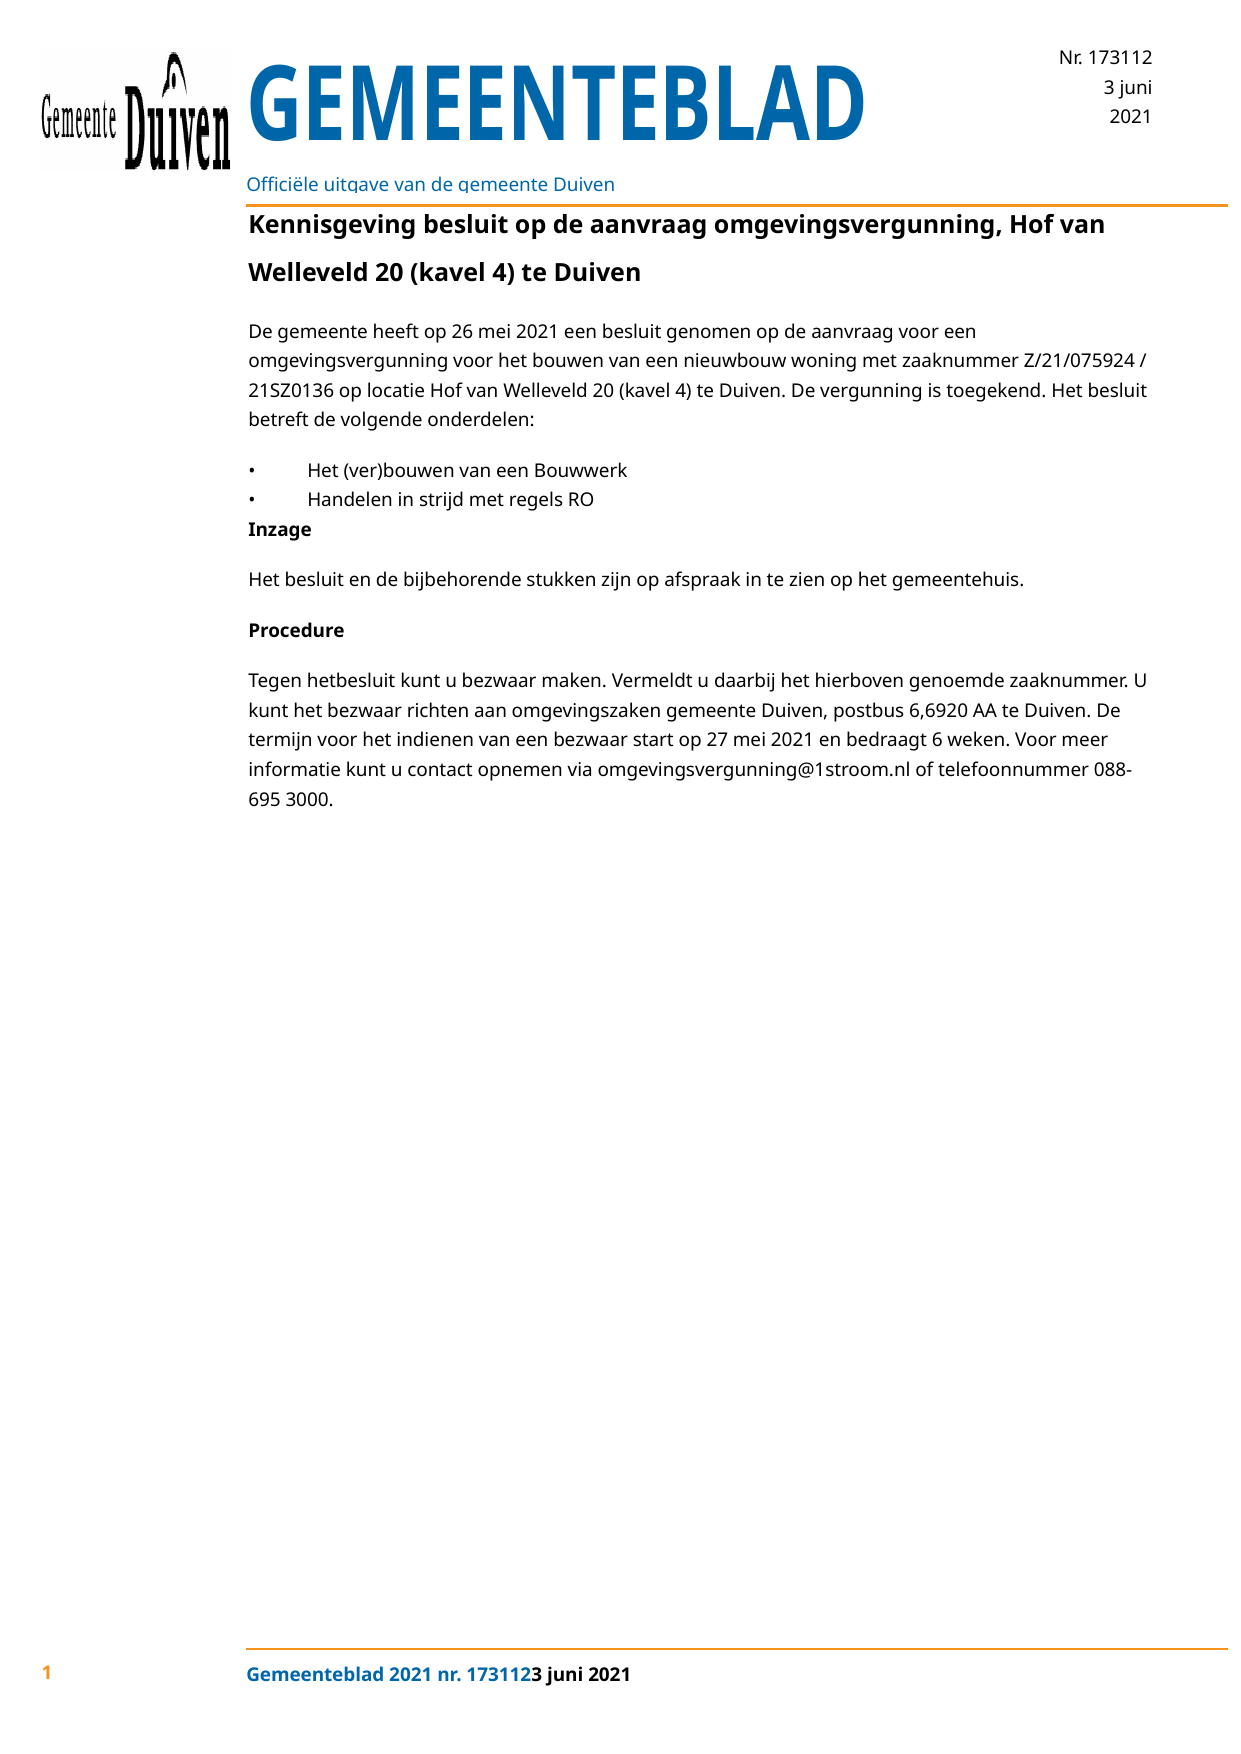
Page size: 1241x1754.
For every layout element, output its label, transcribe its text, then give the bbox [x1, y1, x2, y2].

text Kennisgeving besluit op de aanvraag omgevingsvergunning, Hof van Welleveld 20 (kavel 4) te Duiven [248, 207, 1152, 288]
text Tegen hetbesluit kunt u bezwaar maken. Vermeldt u daarbij het hierboven genoemde zaaknummer. U kunt het bezwaar richten aan omgevingszaken gemeente Duiven, postbus 6,6920 AA te Duiven. De termijn voor het indienen van een bezwaar start op 27 mei 2021 en bedraagt 6 weken. Voor meer informatie kunt u contact opnemen via omgevingsvergunning@1stroom.nl of telefoonnummer 088-695 3000. [248, 667, 1152, 812]
text Inzage [248, 516, 1152, 542]
list Het (ver)bouwen van een Bouwwerk [248, 457, 1152, 483]
text De gemeente heeft op 26 mei 2021 een besluit genomen op de aanvraag voor een omgevingsvergunning voor het bouwen van een nieuwbouw woning met zaaknummer Z/21/075924 / 21SZ0136 op locatie Hof van Welleveld 20 (kavel 4) te Duiven. De vergunning is toegekend. Het besluit betreft de volgende onderdelen: [248, 318, 1152, 432]
text Het besluit en de bijbehorende stukken zijn op afspraak in te zien op het gemeentehuis. [248, 567, 1152, 592]
list Handelen in strijd met regels RO [248, 487, 1152, 512]
picture [41, 47, 231, 172]
text Procedure [248, 617, 1152, 643]
